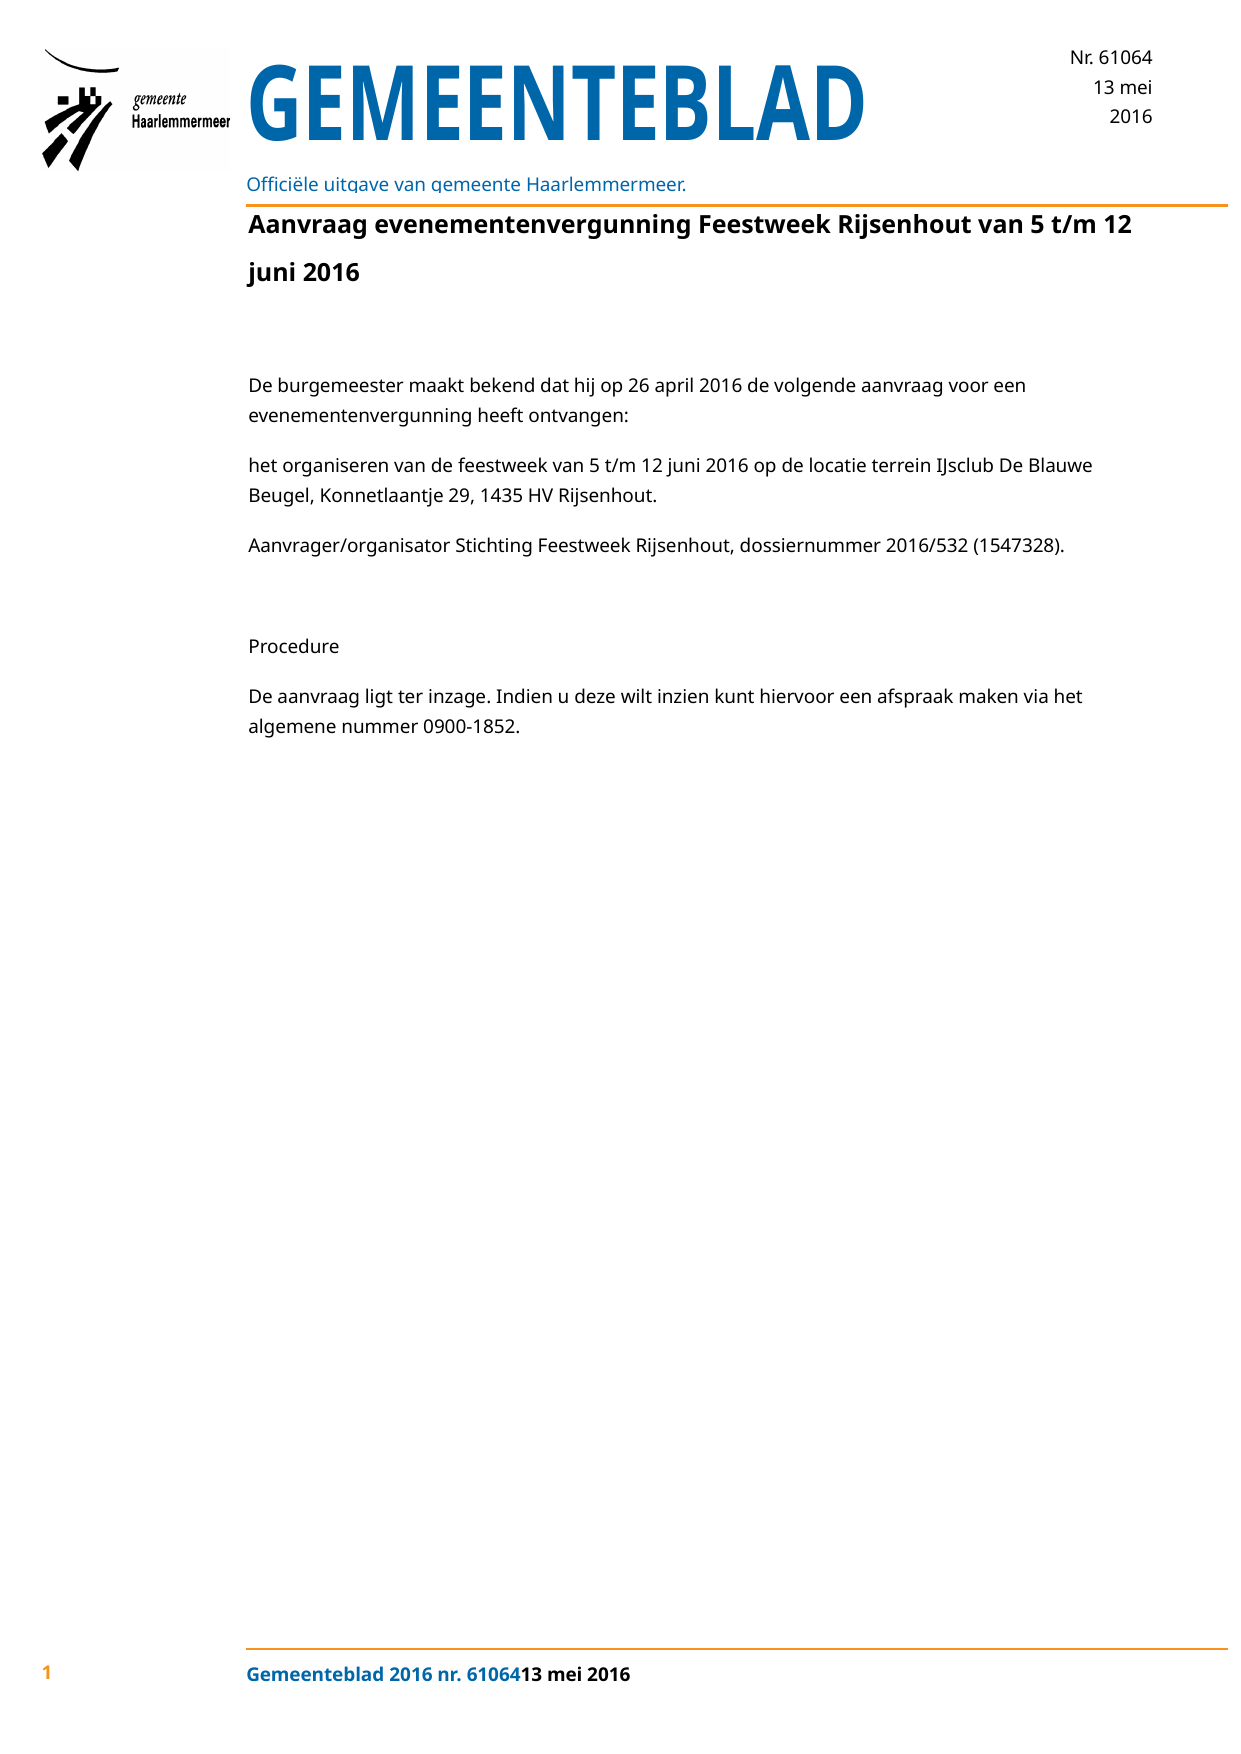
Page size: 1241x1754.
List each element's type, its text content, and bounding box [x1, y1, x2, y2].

text Aanvraag evenementenvergunning Feestweek Rijsenhout van 5 t/m 12 juni 2016 [248, 207, 1152, 288]
text Aanvrager/organisator Stichting Feestweek Rijsenhout, dossiernummer 2016/532 (1547328). [248, 532, 1152, 558]
text De burgemeester maakt bekend dat hij op 26 april 2016 de volgende aanvraag voor een evenementenvergunning heeft ontvangen: [248, 372, 1152, 428]
text het organiseren van de feestweek van 5 t/m 12 juni 2016 op de locatie terrein IJsclub De Blauwe Beugel, Konnetlaantje 29, 1435 HV Rijsenhout. [248, 452, 1152, 508]
text De aanvraag ligt ter inzage. Indien u deze wilt inzien kunt hiervoor een afspraak maken via het algemene nummer 0900-1852. [248, 683, 1152, 739]
text Procedure [248, 633, 1152, 659]
picture [41, 47, 231, 172]
